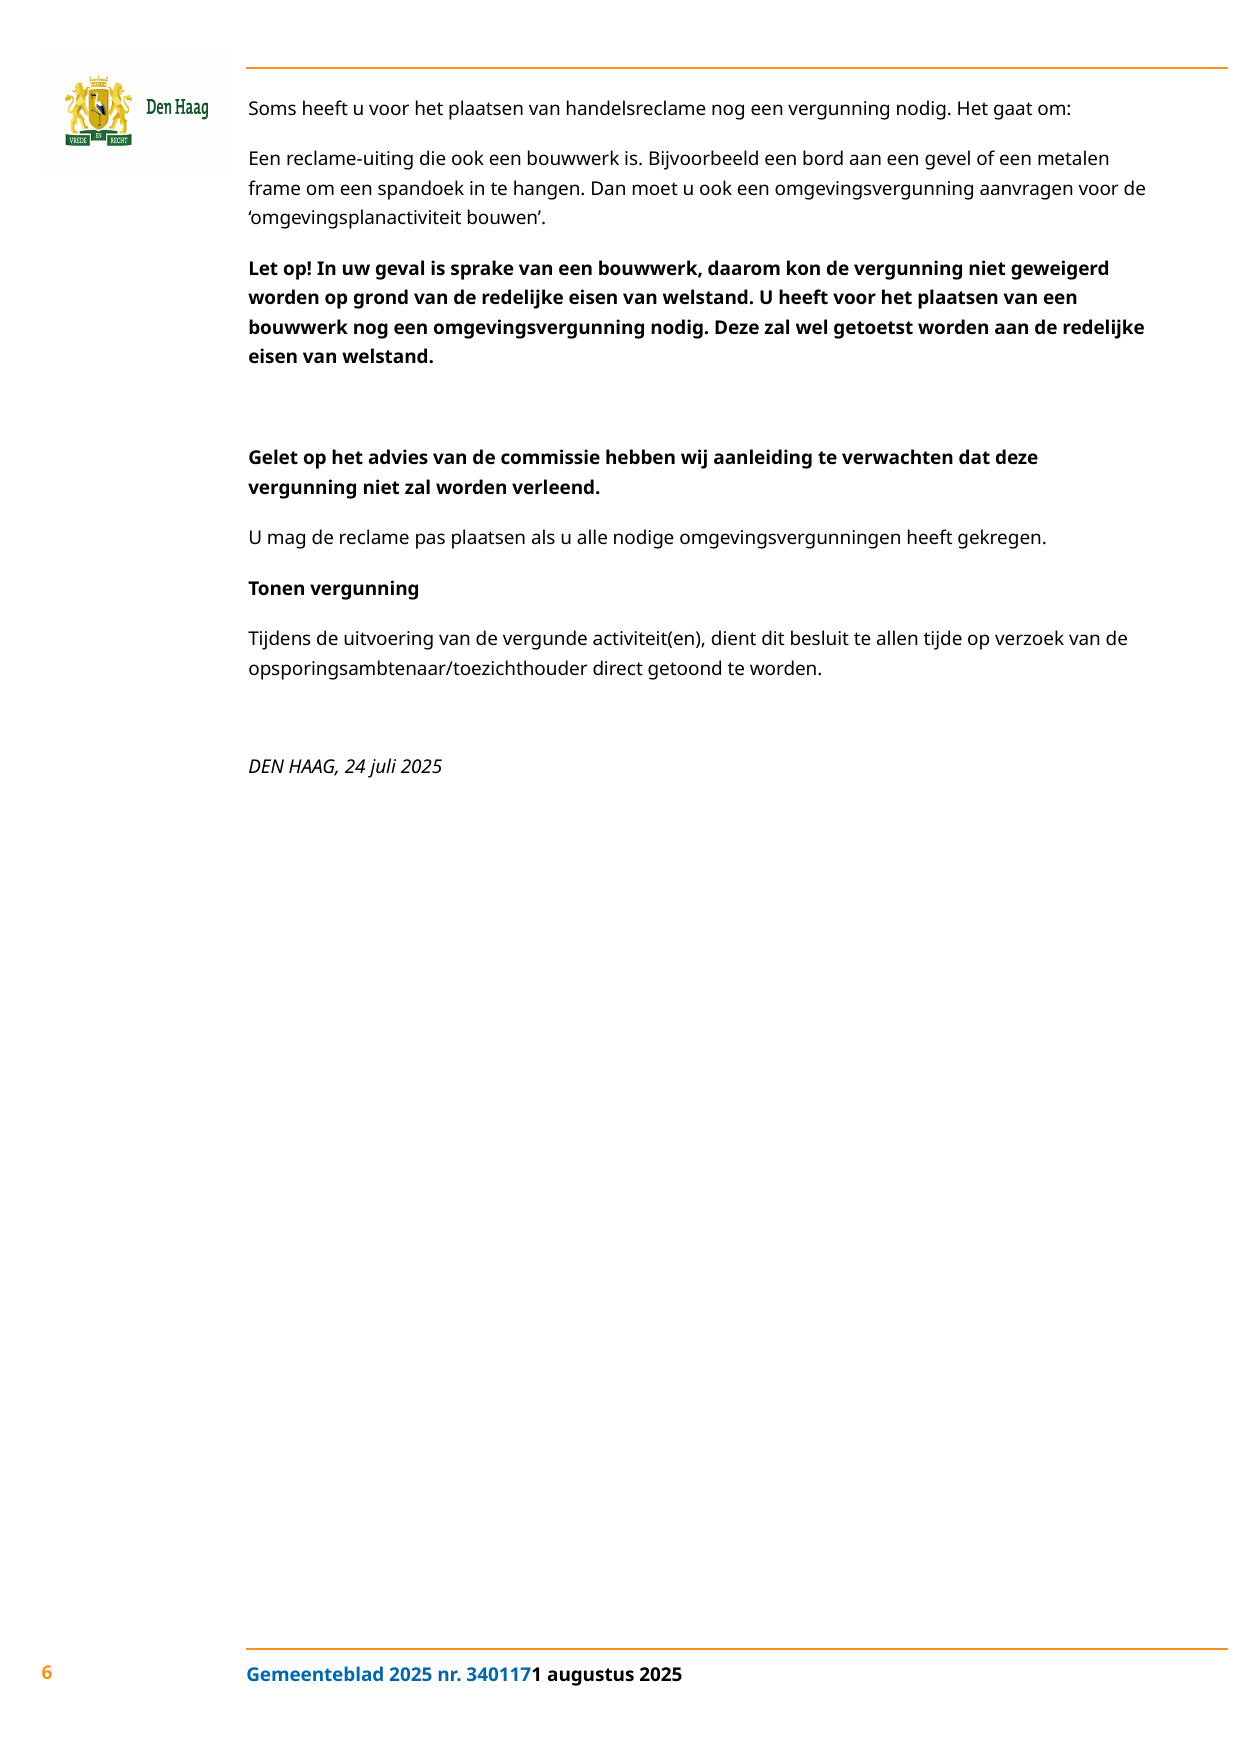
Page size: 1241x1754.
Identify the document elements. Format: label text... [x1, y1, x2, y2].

picture [41, 47, 231, 172]
text Tijdens de uitvoering van de vergunde activiteit(en), dient dit besluit te allen tijde op verzoek van de opsporingsambtenaar/toezichthouder direct getoond te worden. [248, 625, 1152, 681]
text Tonen vergunning [248, 575, 1152, 601]
text DEN HAAG, 24 juli 2025 [248, 753, 1152, 779]
text Een reclame-uiting die ook een bouwwerk is. Bijvoorbeeld een bord aan een gevel of een metalen frame om een spandoek in te hangen. Dan moet u ook een omgevingsvergunning aanvragen voor de ‘omgevingsplanactiviteit bouwen’. [248, 145, 1152, 230]
text Let op! In uw geval is sprake van een bouwwerk, daarom kon de vergunning niet geweigerd worden op grond van de redelijke eisen van welstand. U heeft voor het plaatsen van een bouwwerk nog een omgevingsvergunning nodig. Deze zal wel getoetst worden aan de redelijke eisen van welstand. [248, 255, 1152, 369]
text U mag de reclame pas plaatsen als u alle nodige omgevingsvergunningen heeft gekregen. [248, 524, 1152, 550]
text Gelet op het advies van de commissie hebben wij aanleiding te verwachten dat deze vergunning niet zal worden verleend. [248, 444, 1152, 500]
text Soms heeft u voor het plaatsen van handelsreclame nog een vergunning nodig. Het gaat om: [248, 95, 1152, 121]
